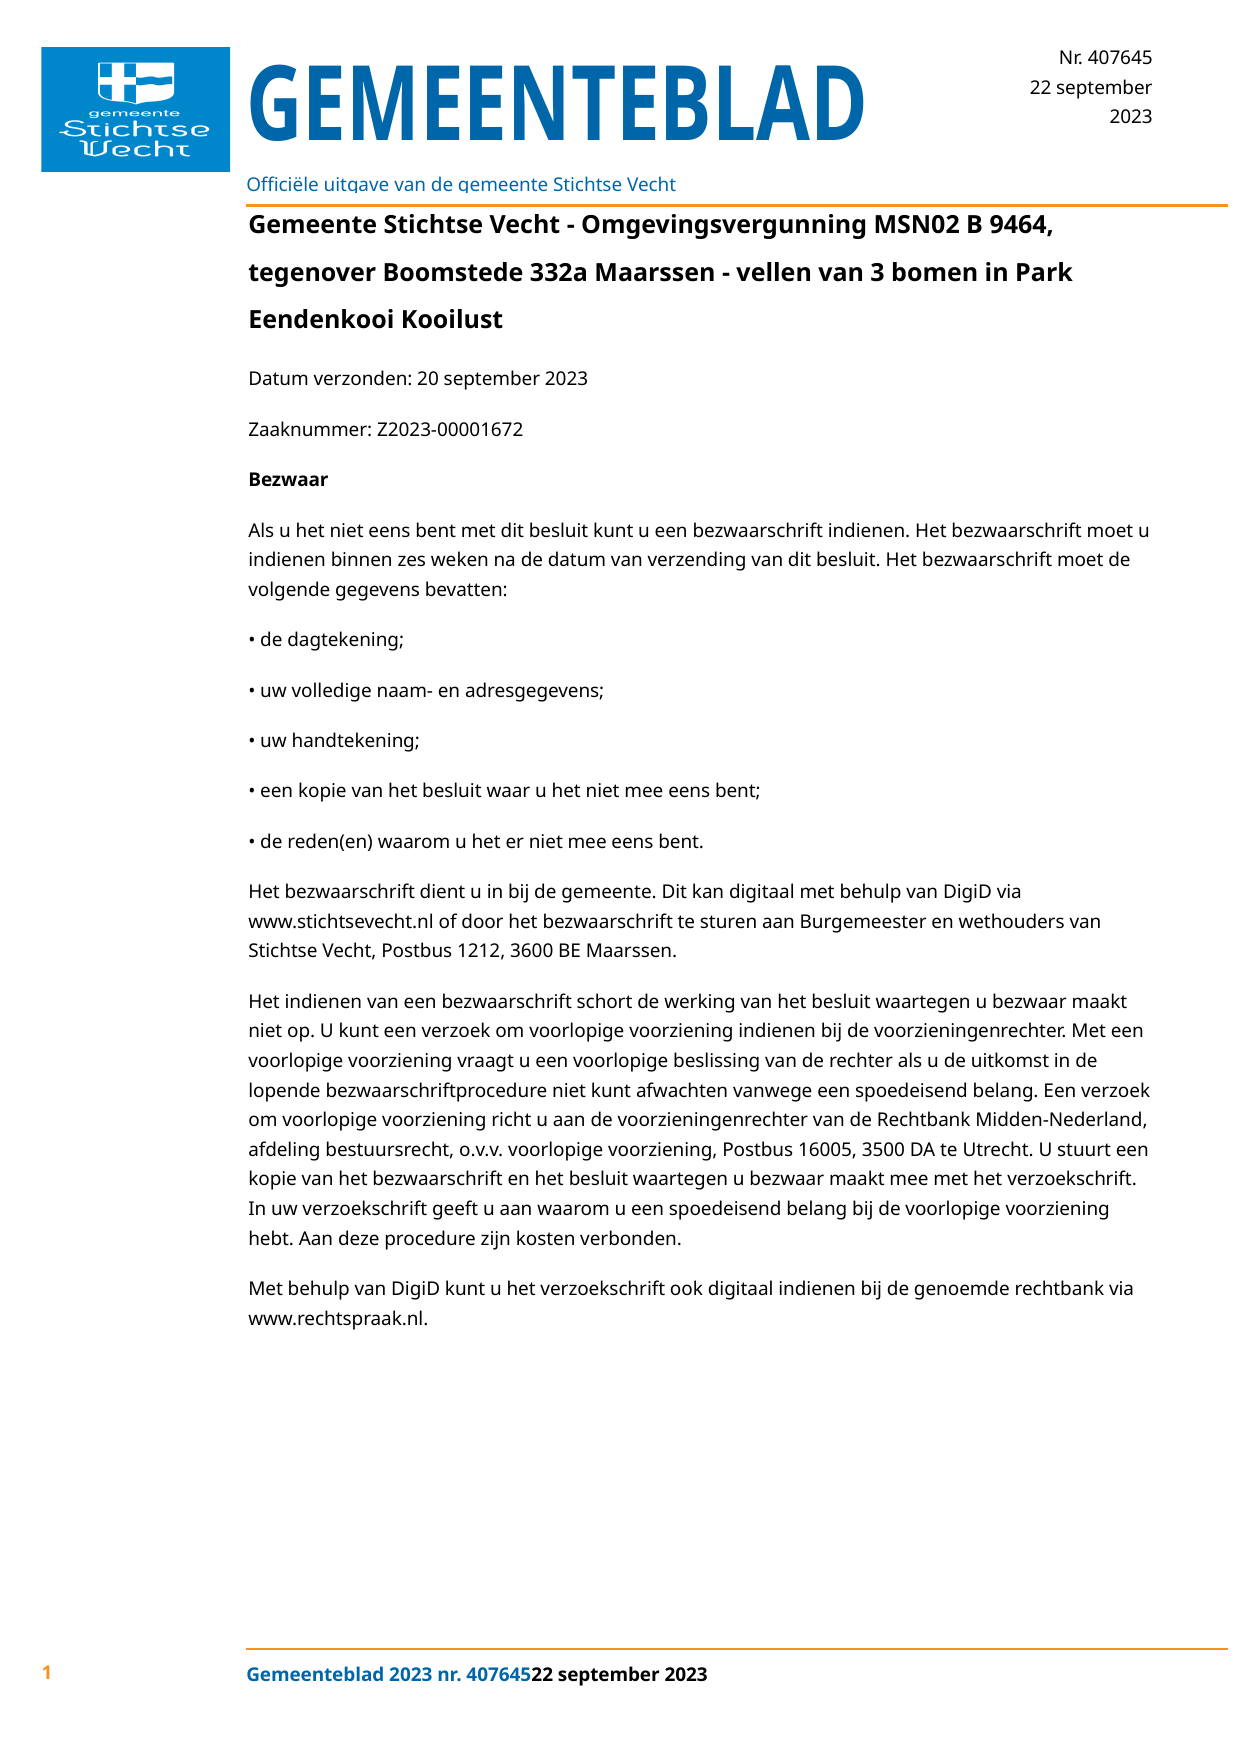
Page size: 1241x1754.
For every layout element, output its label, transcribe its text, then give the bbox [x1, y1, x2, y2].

text • de reden(en) waarom u het er niet mee eens bent. [248, 828, 1152, 854]
text Het indienen van een bezwaarschrift schort de werking van het besluit waartegen u bezwaar maakt niet op. U kunt een verzoek om voorlopige voorziening indienen bij de voorzieningenrechter. Met een voorlopige voorziening vraagt u een voorlopige beslissing van de rechter als u de uitkomst in de lopende bezwaarschriftprocedure niet kunt afwachten vanwege een spoedeisend belang. Een verzoek om voorlopige voorziening richt u aan de voorzieningenrechter van de Rechtbank Midden-Nederland, afdeling bestuursrecht, o.v.v. voorlopige voorziening, Postbus 16005, 3500 DA te Utrecht. U stuurt een kopie van het bezwaarschrift en het besluit waartegen u bezwaar maakt mee met het verzoekschrift. In uw verzoekschrift geeft u aan waarom u een spoedeisend belang bij de voorlopige voorziening hebt. Aan deze procedure zijn kosten verbonden. [248, 988, 1152, 1250]
text • uw volledige naam- en adresgegevens; [248, 677, 1152, 702]
text • de dagtekening; [248, 626, 1152, 652]
text Datum verzonden: 20 september 2023 [248, 366, 1152, 391]
picture [99, 63, 135, 101]
text Met behulp van DigiD kunt u het verzoekschrift ook digitaal indienen bij de genoemde rechtbank via www.rechtspraak.nl. [248, 1275, 1152, 1330]
text Als u het niet eens bent met dit besluit kunt u een bezwaarschrift indienen. Het bezwaarschrift moet u indienen binnen zes weken na de datum van verzending van dit besluit. Het bezwaarschrift moet de volgende gegevens bevatten: [248, 517, 1152, 602]
text • een kopie van het besluit waar u het niet mee eens bent; [248, 778, 1152, 803]
text • uw handtekening; [248, 727, 1152, 753]
text Gemeente Stichtse Vecht - Omgevingsvergunning MSN02 B 9464, tegenover Boomstede 332a Maarssen - vellen van 3 bomen in Park Eendenkooi Kooilust [248, 207, 1152, 336]
picture [137, 63, 174, 103]
text Het bezwaarschrift dient u in bij de gemeente. Dit kan digitaal met behulp van DigiD via www.stichtsevecht.nl of door het bezwaarschrift te sturen aan Burgemeester en wethouders van Stichtse Vecht, Postbus 1212, 3600 BE Maarssen. [248, 878, 1152, 963]
text Zaaknummer: Z2023-00001672 [248, 416, 1152, 442]
text Bezwaar [248, 466, 1152, 492]
